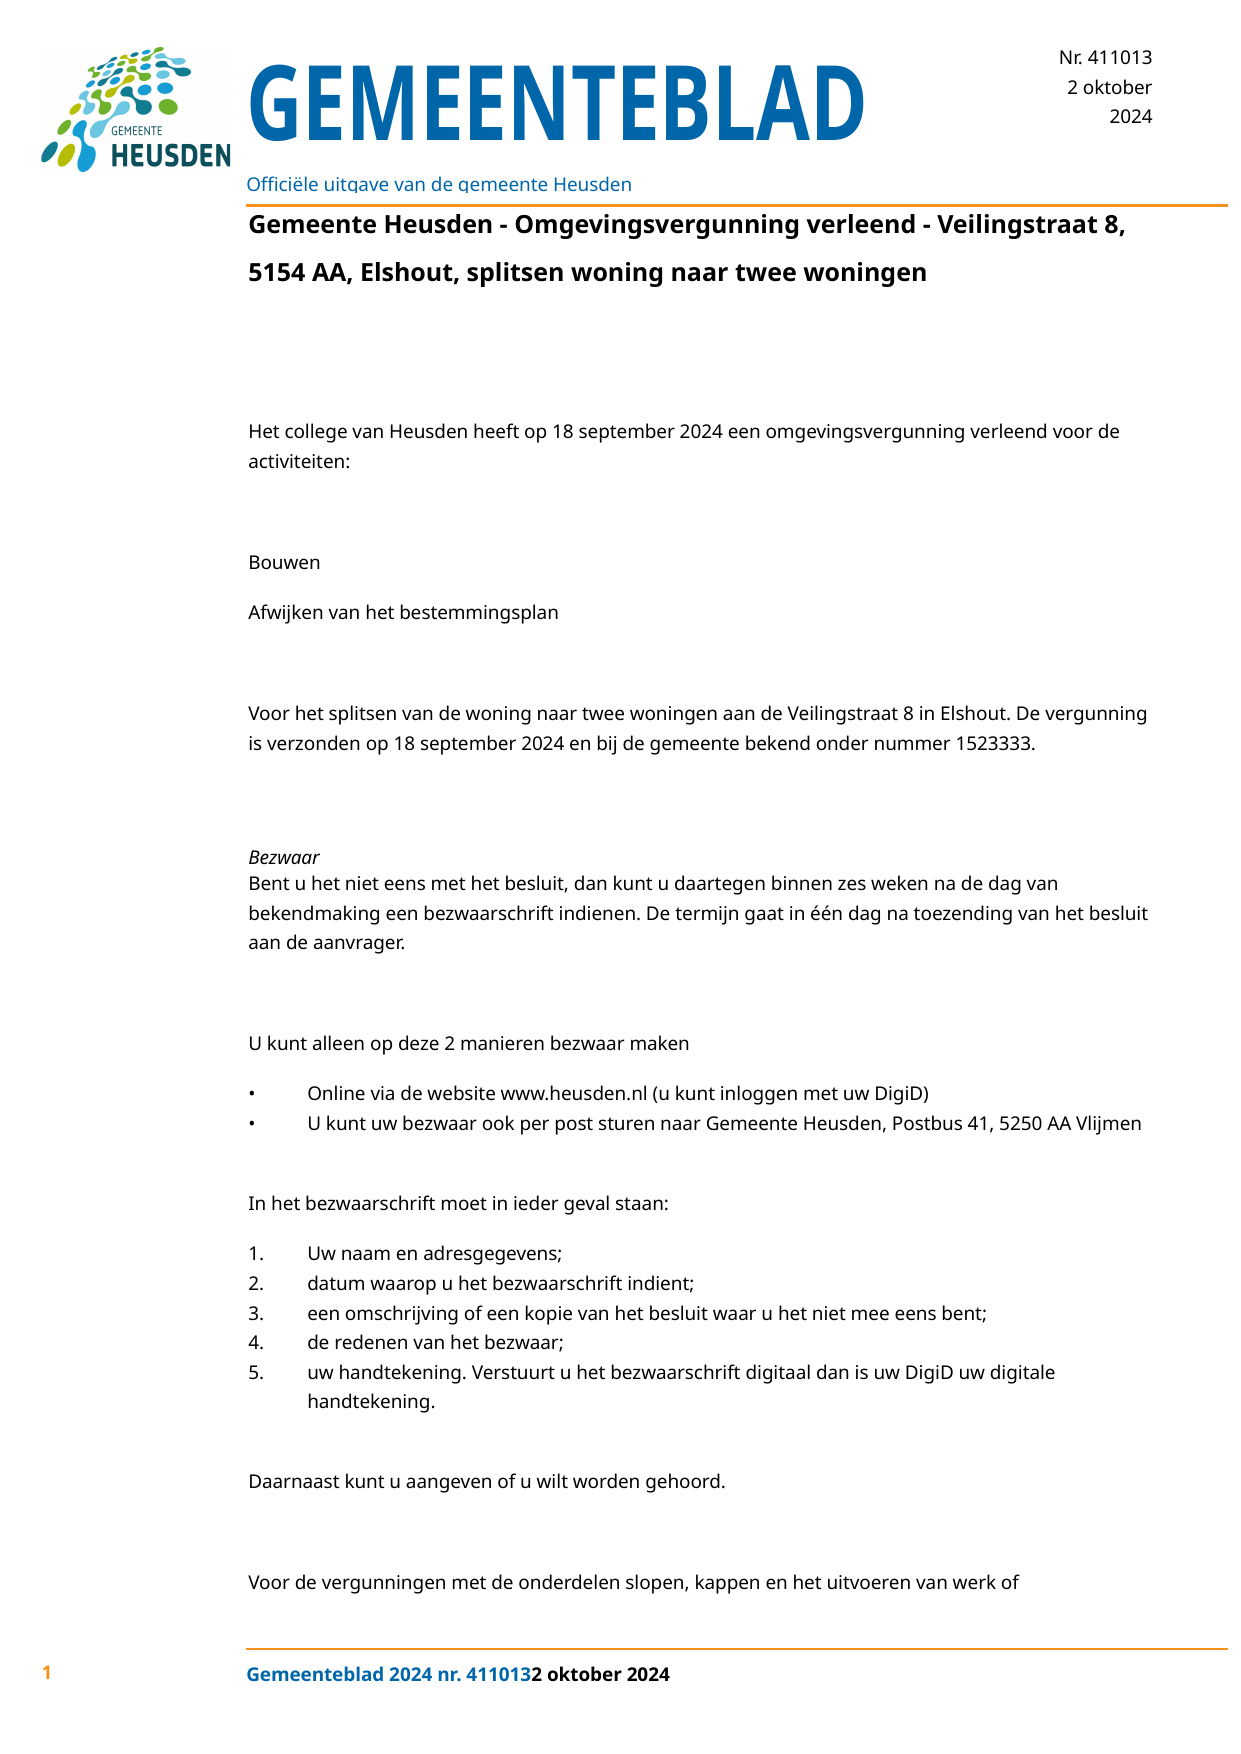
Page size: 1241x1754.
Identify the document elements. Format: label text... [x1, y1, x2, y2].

text Gemeente Heusden - Omgevingsvergunning verleend - Veilingstraat 8, 5154 AA, Elshout, splitsen woning naar twee woningen [248, 207, 1152, 288]
text Bezwaar [248, 844, 1152, 870]
text In het bezwaarschrift moet in ieder geval staan: [248, 1190, 1152, 1216]
list de redenen van het bezwaar; [248, 1329, 1152, 1355]
text Daarnaast kunt u aangeven of u wilt worden gehoord. [248, 1468, 1152, 1494]
list uw handtekening. Verstuurt u het bezwaarschrift digitaal dan is uw DigiD uw digitale handtekening. [248, 1359, 1152, 1414]
text Bent u het niet eens met het besluit, dan kunt u daartegen binnen zes weken na de dag van bekendmaking een bezwaarschrift indienen. De termijn gaat in één dag na toezending van het besluit aan de aanvrager. [248, 870, 1152, 955]
list Uw naam en adresgegevens; [248, 1241, 1152, 1266]
list Online via de website www.heusden.nl (u kunt inloggen met uw DigiD) [248, 1081, 1152, 1106]
text Het college van Heusden heeft op 18 september 2024 een omgevingsvergunning verleend voor de activiteiten: [248, 419, 1152, 474]
list datum waarop u het bezwaarschrift indient; [248, 1270, 1152, 1296]
text U kunt alleen op deze 2 manieren bezwaar maken [248, 1030, 1152, 1056]
picture [41, 47, 231, 172]
text Bouwen [248, 549, 1152, 575]
text Afwijken van het bestemmingsplan [248, 599, 1152, 625]
text Voor de vergunningen met de onderdelen slopen, kappen en het uitvoeren van werk of [248, 1569, 1152, 1595]
text Voor het splitsen van de woning naar twee woningen aan de Veilingstraat 8 in Elshout. De vergunning is verzonden op 18 september 2024 en bij de gemeente bekend onder nummer 1523333. [248, 700, 1152, 756]
list U kunt uw bezwaar ook per post sturen naar Gemeente Heusden, Postbus 41, 5250 AA Vlijmen [248, 1110, 1152, 1136]
list een omschrijving of een kopie van het besluit waar u het niet mee eens bent; [248, 1300, 1152, 1325]
